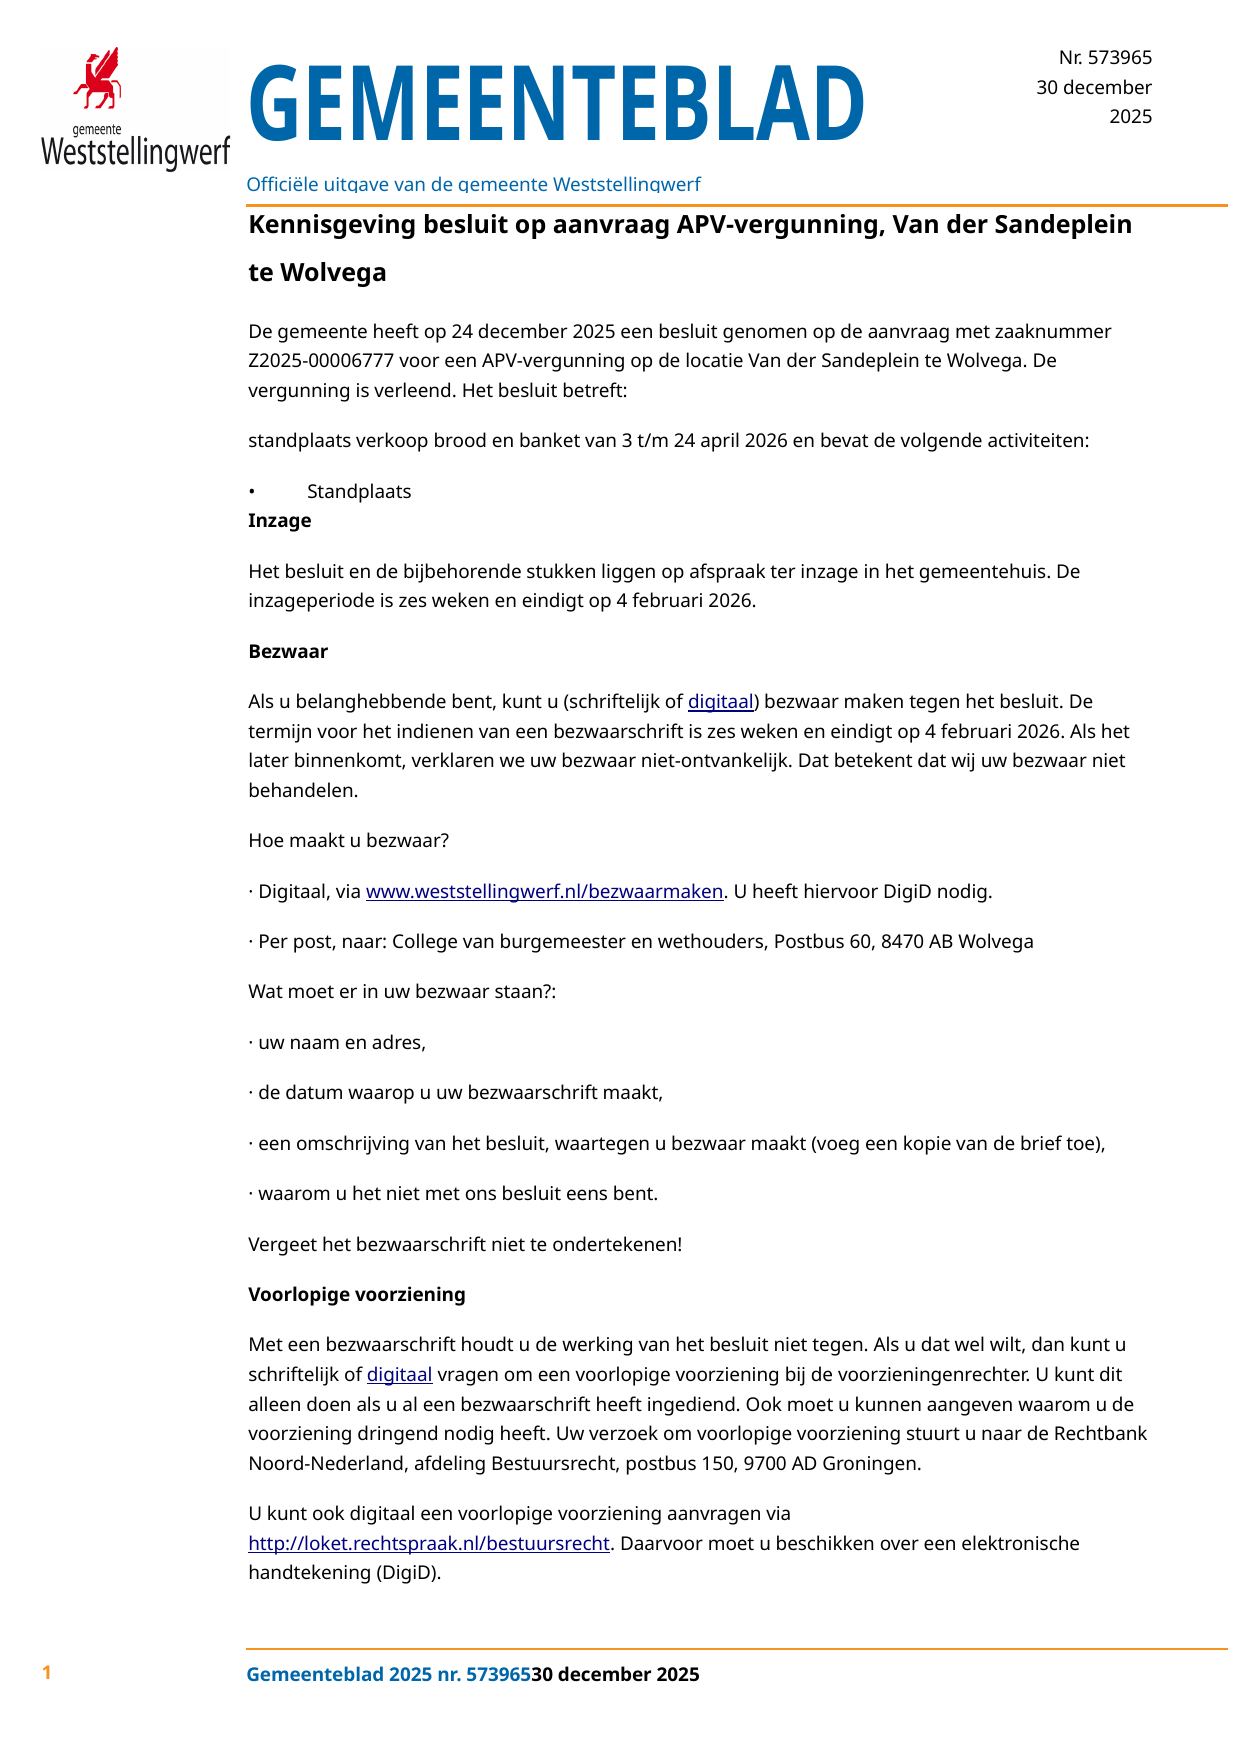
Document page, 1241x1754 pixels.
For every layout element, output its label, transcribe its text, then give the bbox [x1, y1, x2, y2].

text Voorlopige voorziening [248, 1281, 1152, 1307]
text Bezwaar [248, 638, 1152, 664]
text Wat moet er in uw bezwaar staan?: [248, 979, 1152, 1004]
picture [41, 47, 231, 172]
text Als u belanghebbende bent, kunt u (schriftelijk of digitaal) bezwaar maken tegen het besluit. De termijn voor het indienen van een bezwaarschrift is zes weken en eindigt op 4 februari 2026. Als het later binnenkomt, verklaren we uw bezwaar niet-ontvankelijk. Dat betekent dat wij uw bezwaar niet behandelen. [248, 688, 1152, 803]
text · Digitaal, via www.weststellingwerf.nl/bezwaarmaken. U heeft hiervoor DigiD nodig. [248, 878, 1152, 904]
text · waarom u het niet met ons besluit eens bent. [248, 1180, 1152, 1206]
text De gemeente heeft op 24 december 2025 een besluit genomen op de aanvraag met zaaknummer Z2025-00006777 voor een APV-vergunning op de locatie Van der Sandeplein te Wolvega. De vergunning is verleend. Het besluit betreft: [248, 318, 1152, 403]
text Het besluit en de bijbehorende stukken liggen op afspraak ter inzage in het gemeentehuis. De inzageperiode is zes weken en eindigt op 4 februari 2026. [248, 558, 1152, 613]
text · een omschrijving van het besluit, waartegen u bezwaar maakt (voeg een kopie van de brief toe), [248, 1130, 1152, 1156]
text Kennisgeving besluit op aanvraag APV-vergunning, Van der Sandeplein te Wolvega [248, 207, 1152, 288]
text · Per post, naar: College van burgemeester en wethouders, Postbus 60, 8470 AB Wolvega [248, 928, 1152, 954]
text · uw naam en adres, [248, 1029, 1152, 1055]
text standplaats verkoop brood en banket van 3 t/m 24 april 2026 en bevat de volgende activiteiten: [248, 427, 1152, 453]
text Vergeet het bezwaarschrift niet te ondertekenen! [248, 1231, 1152, 1257]
text U kunt ook digitaal een voorlopige voorziening aanvragen via http://loket.rechtspraak.nl/bestuursrecht. Daarvoor moet u beschikken over een elektronische handtekening (DigiD). [248, 1500, 1152, 1585]
text Hoe maakt u bezwaar? [248, 827, 1152, 853]
list Standplaats [248, 478, 1152, 504]
text Inzage [248, 507, 1152, 533]
text Met een bezwaarschrift houdt u de werking van het besluit niet tegen. Als u dat wel wilt, dan kunt u schriftelijk of digitaal vragen om een voorlopige voorziening bij de voorzieningenrechter. U kunt dit alleen doen als u al een bezwaarschrift heeft ingediend. Ook moet u kunnen aangeven waarom u de voorziening dringend nodig heeft. Uw verzoek om voorlopige voorziening stuurt u naar de Rechtbank Noord-Nederland, afdeling Bestuursrecht, postbus 150, 9700 AD Groningen. [248, 1332, 1152, 1476]
text · de datum waarop u uw bezwaarschrift maakt, [248, 1079, 1152, 1105]
